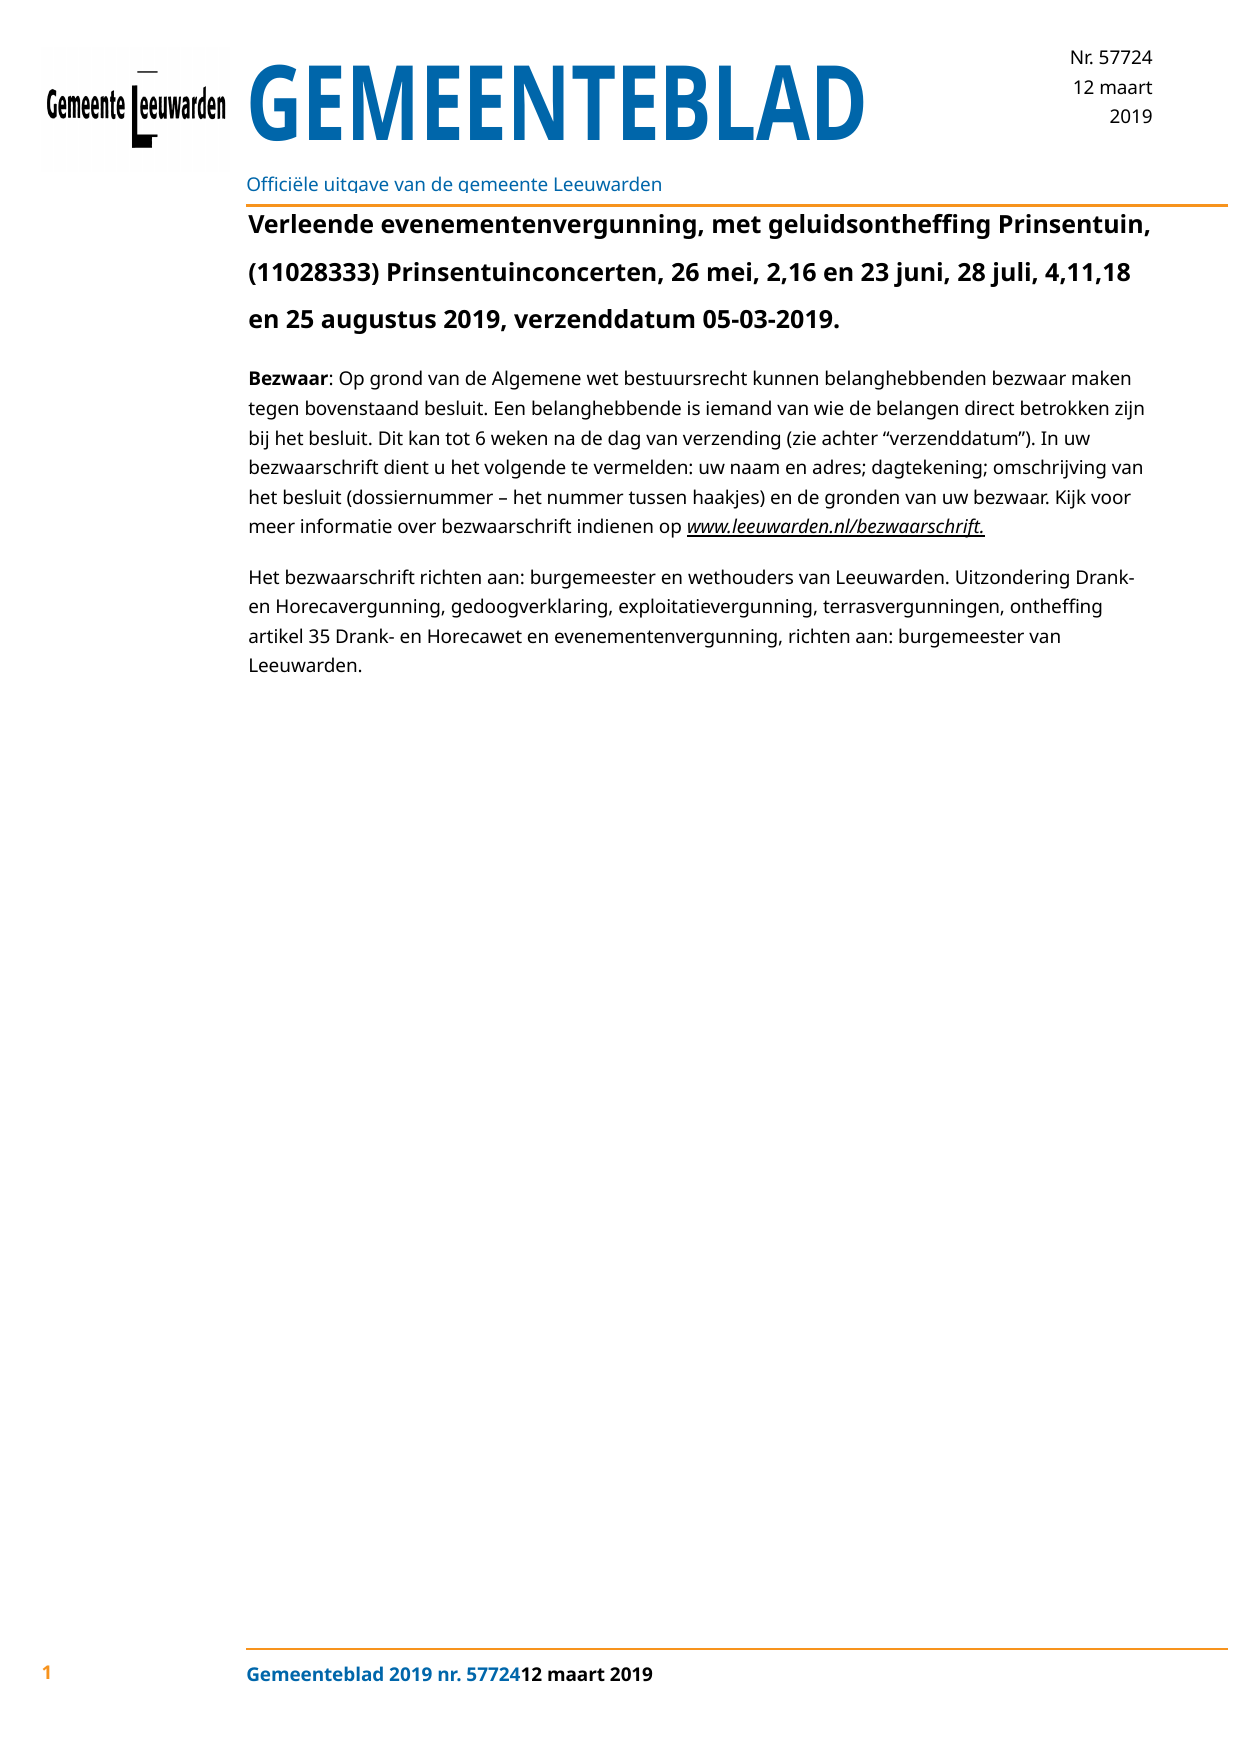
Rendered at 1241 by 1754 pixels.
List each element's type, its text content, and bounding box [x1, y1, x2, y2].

text Het bezwaarschrift richten aan: burgemeester en wethouders van Leeuwarden. Uitzondering Drank- en Horecavergunning, gedoogverklaring, exploitatievergunning, terrasvergunningen, ontheffing artikel 35 Drank- en Horecawet en evenementenvergunning, richten aan: burgemeester van Leeuwarden. [248, 564, 1152, 678]
text Verleende evenementenvergunning, met geluidsontheffing Prinsentuin, (11028333) Prinsentuinconcerten, 26 mei, 2,16 en 23 juni, 28 juli, 4,11,18 en 25 augustus 2019, verzenddatum 05-03-2019. [248, 207, 1152, 336]
text Bezwaar: Op grond van de Algemene wet bestuursrecht kunnen belanghebbenden bezwaar maken tegen bovenstaand besluit. Een belanghebbende is iemand van wie de belangen direct betrokken zijn bij het besluit. Dit kan tot 6 weken na de dag van verzending (zie achter “verzenddatum”). In uw bezwaarschrift dient u het volgende te vermelden: uw naam en adres; dagtekening; omschrijving van het besluit (dossiernummer – het nummer tussen haakjes) en de gronden van uw bezwaar. Kijk voor meer informatie over bezwaarschrift indienen op www.leeuwarden.nl/bezwaarschrift. [248, 366, 1152, 539]
picture [41, 47, 231, 172]
